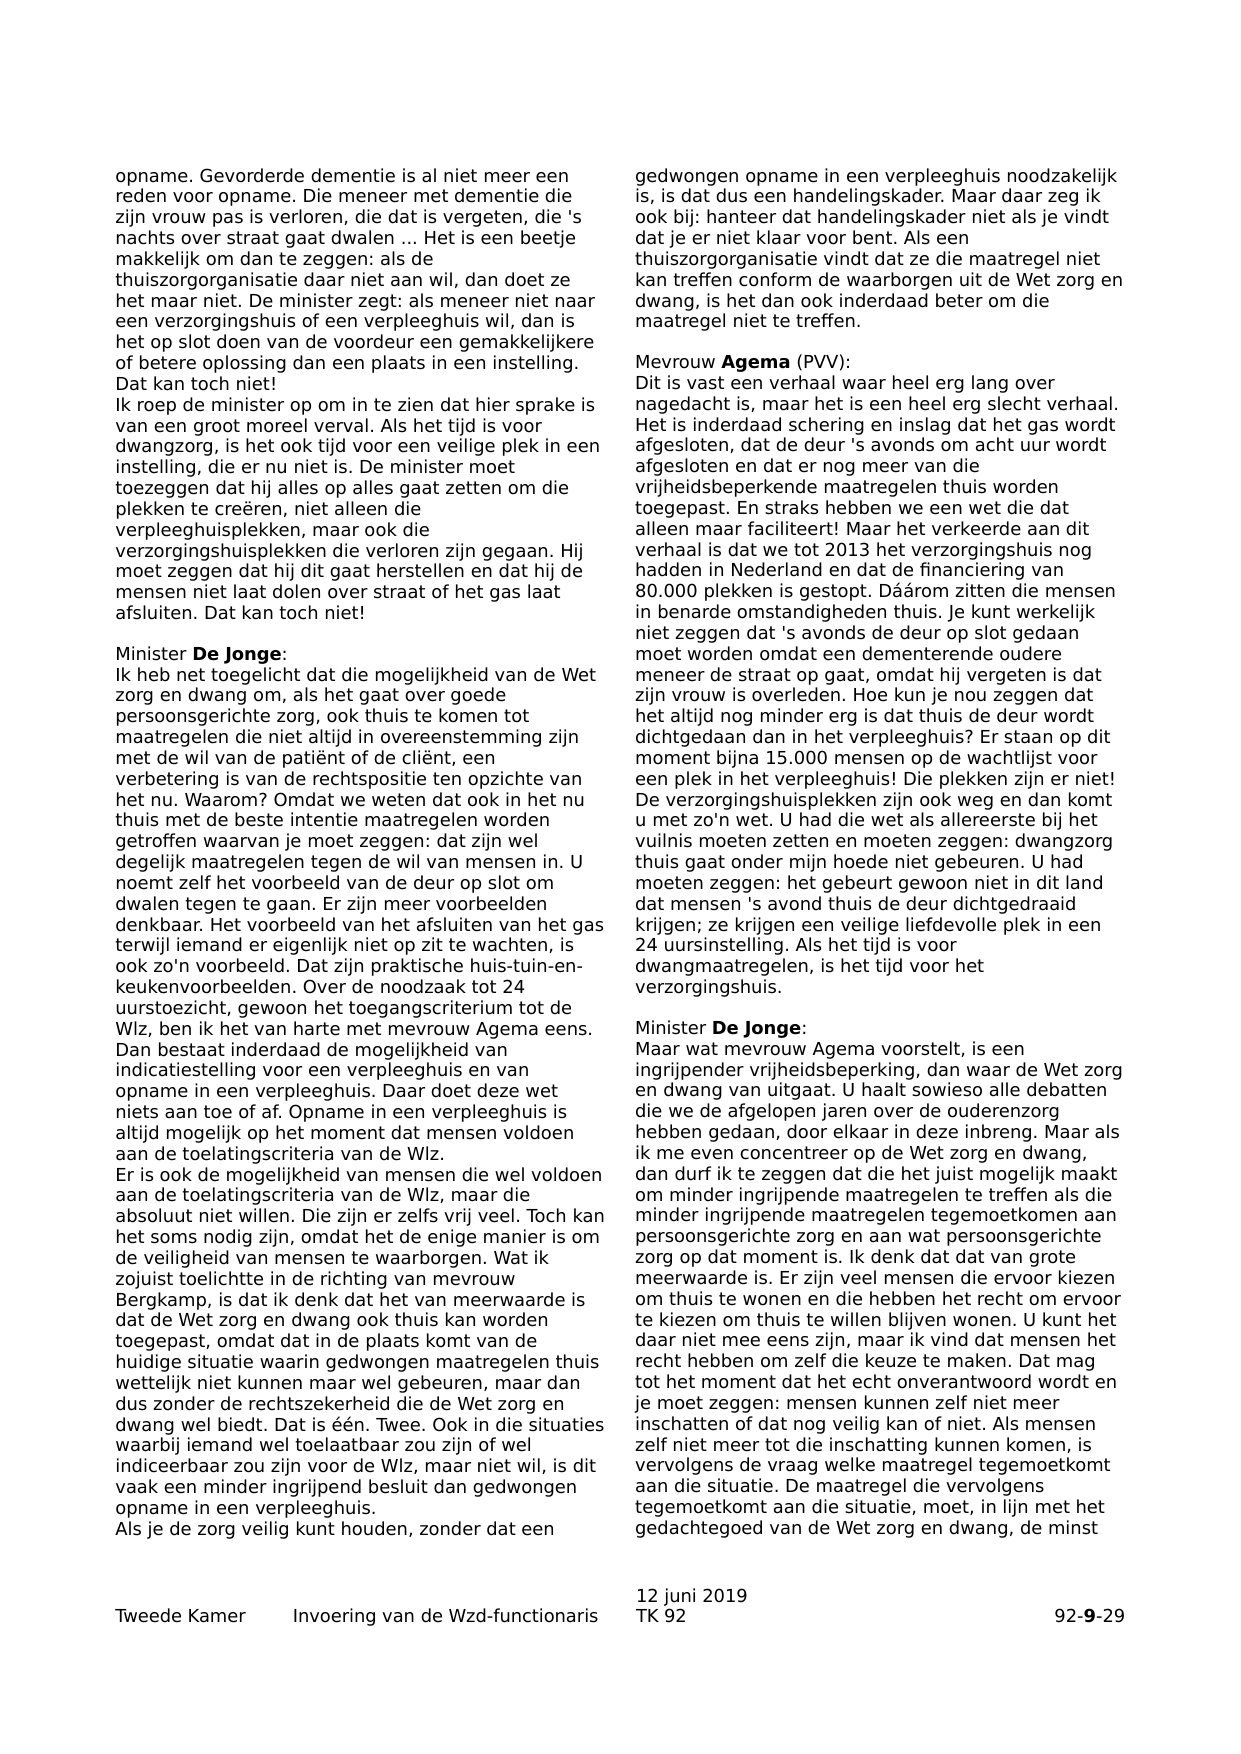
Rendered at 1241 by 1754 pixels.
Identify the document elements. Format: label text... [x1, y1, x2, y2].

text opname. Gevorderde dementie is al niet meer een reden voor opname. Die meneer met dementie die zijn vrouw pas is verloren, die dat is vergeten, die 's nachts over straat gaat dwalen ... Het is een beetje makkelijk om dan te zeggen: als de thuiszorgorganisatie daar niet aan wil, dan doet ze het maar niet. De minister zegt: als meneer niet naar een verzorgingshuis of een verpleeghuis wil, dan is het op slot doen van de voordeur een gemakkelijkere of betere oplossing dan een plaats in een instelling. Dat kan toch niet! [115, 165, 605, 394]
text Mevrouw Agema (PVV): [635, 352, 1125, 373]
text Minister De Jonge: [635, 1018, 1125, 1038]
text Dit is vast een verhaal waar heel erg lang over nagedacht is, maar het is een heel erg slecht verhaal. Het is inderdaad schering en inslag dat het gas wordt afgesloten, dat de deur 's avonds om acht uur wordt afgesloten en dat er nog meer van die vrijheidsbeperkende maatregelen thuis worden toegepast. En straks hebben we een wet die dat alleen maar faciliteert! Maar het verkeerde aan dit verhaal is dat we tot 2013 het verzorgingshuis nog hadden in Nederland en dat de financiering van 80.000 plekken is gestopt. Dáárom zitten die mensen in benarde omstandigheden thuis. Je kunt werkelijk niet zeggen dat 's avonds de deur op slot gedaan moet worden omdat een dementerende oudere meneer de straat op gaat, omdat hij vergeten is dat zijn vrouw is overleden. Hoe kun je nou zeggen dat het altijd nog minder erg is dat thuis de deur wordt dichtgedaan dan in het verpleeghuis? Er staan op dit moment bijna 15.000 mensen op de wachtlijst voor een plek in het verpleeghuis! Die plekken zijn er niet! De verzorgingshuisplekken zijn ook weg en dan komt u met zo'n wet. U had die wet als allereerste bij het vuilnis moeten zetten en moeten zeggen: dwangzorg thuis gaat onder mijn hoede niet gebeuren. U had moeten zeggen: het gebeurt gewoon niet in dit land dat mensen 's avond thuis de deur dichtgedraaid krijgen; ze krijgen een veilige liefdevolle plek in een 24 uursinstelling. Als het tijd is voor dwangmaatregelen, is het tijd voor het verzorgingshuis. [635, 373, 1125, 998]
text Als je de zorg veilig kunt houden, zonder dat een [115, 1518, 605, 1539]
text gedwongen opname in een verpleeghuis noodzakelijk is, is dat dus een handelingskader. Maar daar zeg ik ook bij: hanteer dat handelingskader niet als je vindt dat je er niet klaar voor bent. Als een thuiszorgorganisatie vindt dat ze die maatregel niet kan treffen conform de waarborgen uit de Wet zorg en dwang, is het dan ook inderdaad beter om die maatregel niet te treffen. [635, 165, 1125, 332]
text Er is ook de mogelijkheid van mensen die wel voldoen aan de toelatingscriteria van de Wlz, maar die absoluut niet willen. Die zijn er zelfs vrij veel. Toch kan het soms nodig zijn, omdat het de enige manier is om de veiligheid van mensen te waarborgen. Wat ik zojuist toelichtte in de richting van mevrouw Bergkamp, is dat ik denk dat het van meerwaarde is dat de Wet zorg en dwang ook thuis kan worden toegepast, omdat dat in de plaats komt van de huidige situatie waarin gedwongen maatregelen thuis wettelijk niet kunnen maar wel gebeuren, maar dan dus zonder de rechtszekerheid die de Wet zorg en dwang wel biedt. Dat is één. Twee. Ook in die situaties waarbij iemand wel toelaatbaar zou zijn of wel indiceerbaar zou zijn voor de Wlz, maar niet wil, is dit vaak een minder ingrijpend besluit dan gedwongen opname in een verpleeghuis. [115, 1164, 605, 1518]
text Ik roep de minister op om in te zien dat hier sprake is van een groot moreel verval. Als het tijd is voor dwangzorg, is het ook tijd voor een veilige plek in een instelling, die er nu niet is. De minister moet toezeggen dat hij alles op alles gaat zetten om die plekken te creëren, niet alleen die verpleeghuisplekken, maar ook die verzorgingshuisplekken die verloren zijn gegaan. Hij moet zeggen dat hij dit gaat herstellen en dat hij de mensen niet laat dolen over straat of het gas laat afsluiten. Dat kan toch niet! [115, 394, 605, 624]
text Minister De Jonge: [115, 644, 605, 664]
text Maar wat mevrouw Agema voorstelt, is een ingrijpender vrijheidsbeperking, dan waar de Wet zorg en dwang van uitgaat. U haalt sowieso alle debatten die we de afgelopen jaren over de ouderenzorg hebben gedaan, door elkaar in deze inbreng. Maar als ik me even concentreer op de Wet zorg en dwang, dan durf ik te zeggen dat die het juist mogelijk maakt om minder ingrijpende maatregelen te treffen als die minder ingrijpende maatregelen tegemoetkomen aan persoonsgerichte zorg en aan wat persoonsgerichte zorg op dat moment is. Ik denk dat dat van grote meerwaarde is. Er zijn veel mensen die ervoor kiezen om thuis te wonen en die hebben het recht om ervoor te kiezen om thuis te willen blijven wonen. U kunt het daar niet mee eens zijn, maar ik vind dat mensen het recht hebben om zelf die keuze te maken. Dat mag tot het moment dat het echt onverantwoord wordt en je moet zeggen: mensen kunnen zelf niet meer inschatten of dat nog veilig kan of niet. Als mensen zelf niet meer tot die inschatting kunnen komen, is vervolgens de vraag welke maatregel tegemoetkomt aan die situatie. De maatregel die vervolgens tegemoetkomt aan die situatie, moet, in lijn met het gedachtegoed van de Wet zorg en dwang, de minst [635, 1038, 1125, 1538]
text Ik heb net toegelicht dat die mogelijkheid van de Wet zorg en dwang om, als het gaat over goede persoonsgerichte zorg, ook thuis te komen tot maatregelen die niet altijd in overeenstemming zijn met de wil van de patiënt of de cliënt, een verbetering is van de rechtspositie ten opzichte van het nu. Waarom? Omdat we weten dat ook in het nu thuis met de beste intentie maatregelen worden getroffen waarvan je moet zeggen: dat zijn wel degelijk maatregelen tegen de wil van mensen in. U noemt zelf het voorbeeld van de deur op slot om dwalen tegen te gaan. Er zijn meer voorbeelden denkbaar. Het voorbeeld van het afsluiten van het gas terwijl iemand er eigenlijk niet op zit te wachten, is ook zo'n voorbeeld. Dat zijn praktische huis-tuin-en-keukenvoorbeelden. Over de noodzaak tot 24 uurstoezicht, gewoon het toegangscriterium tot de Wlz, ben ik het van harte met mevrouw Agema eens. Dan bestaat inderdaad de mogelijkheid van indicatiestelling voor een verpleeghuis en van opname in een verpleeghuis. Daar doet deze wet niets aan toe of af. Opname in een verpleeghuis is altijd mogelijk op het moment dat mensen voldoen aan de toelatingscriteria van de Wlz. [115, 664, 605, 1164]
